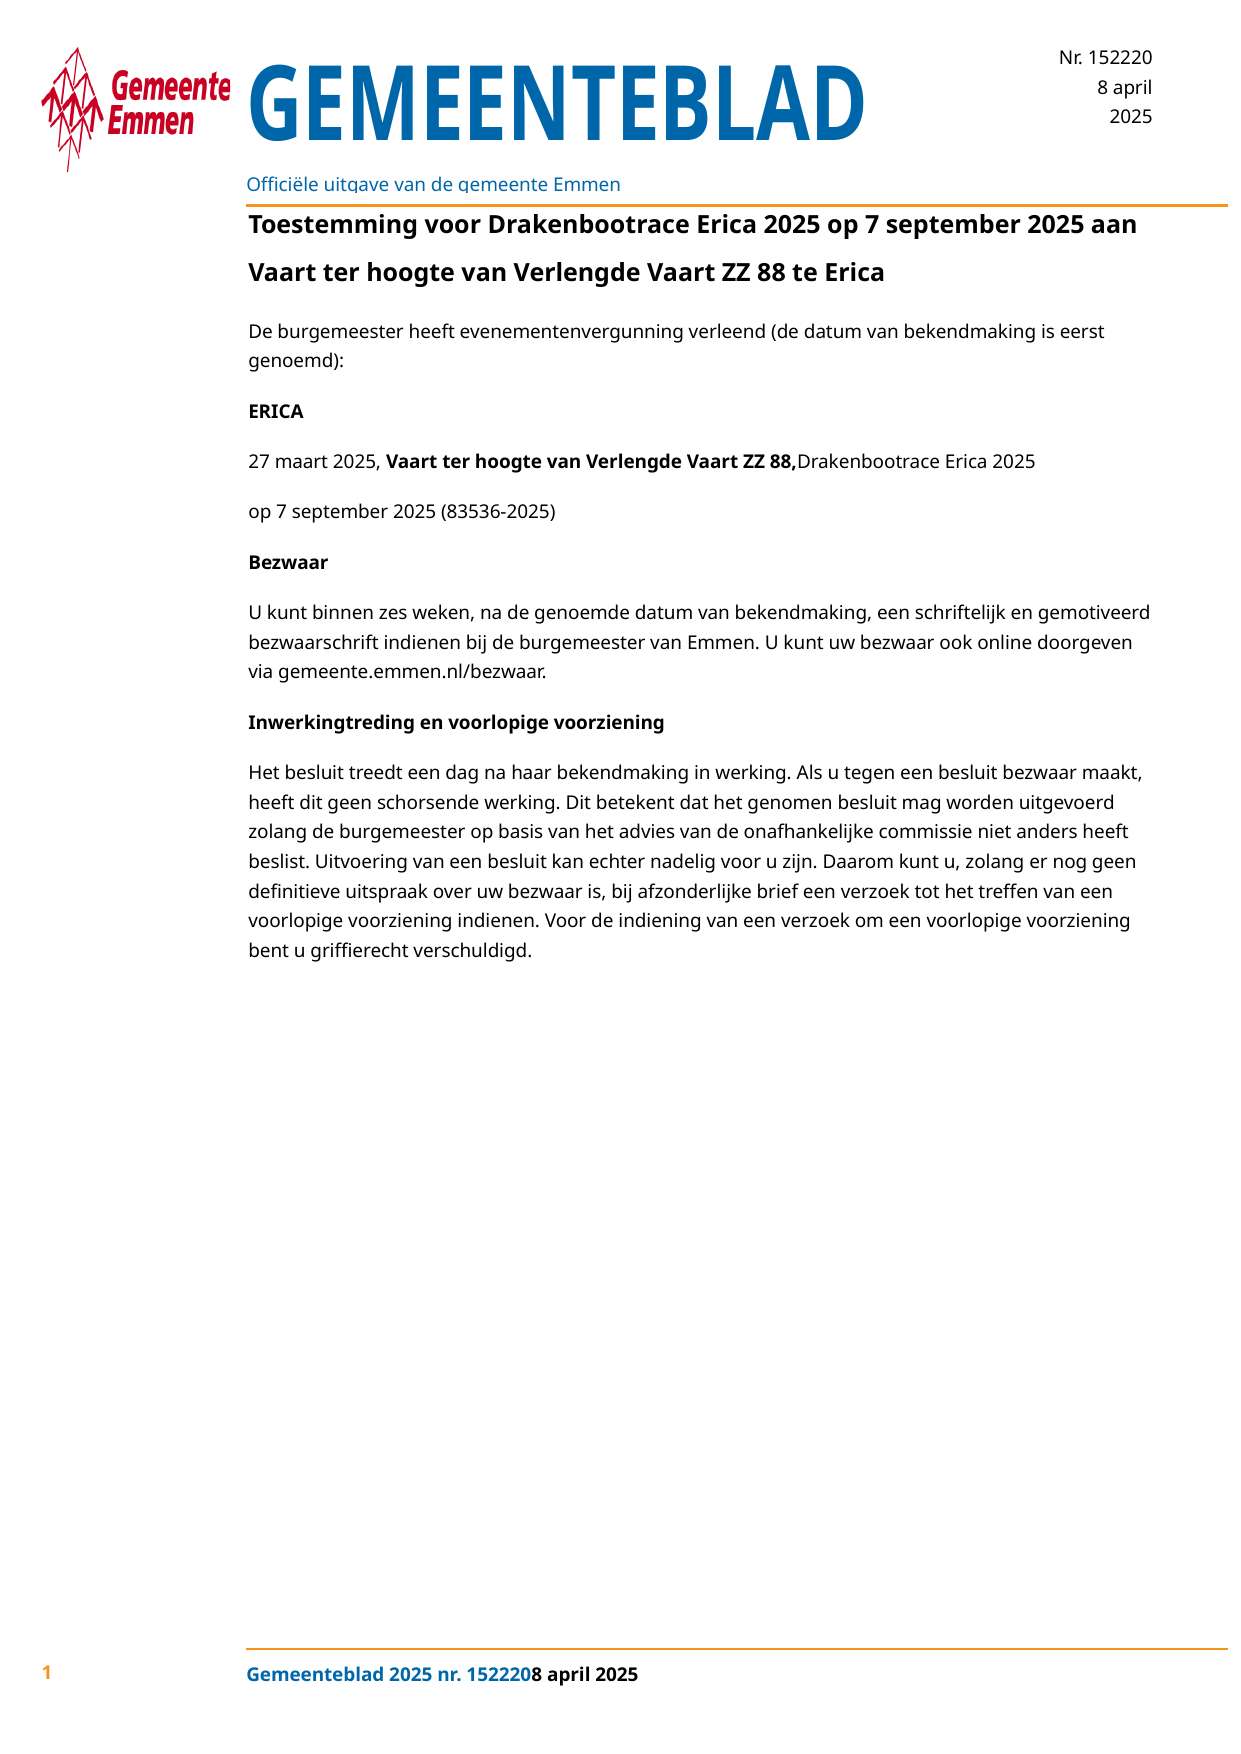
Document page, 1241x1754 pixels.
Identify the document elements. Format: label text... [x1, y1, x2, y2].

picture [41, 47, 231, 172]
text op 7 september 2025 (83536-2025) [248, 499, 1152, 524]
text Toestemming voor Drakenbootrace Erica 2025 op 7 september 2025 aan Vaart ter hoogte van Verlengde Vaart ZZ 88 te Erica [248, 207, 1152, 288]
text De burgemeester heeft evenementenvergunning verleend (de datum van bekendmaking is eerst genoemd): [248, 318, 1152, 373]
text Het besluit treedt een dag na haar bekendmaking in werking. Als u tegen een besluit bezwaar maakt, heeft dit geen schorsende werking. Dit betekent dat het genomen besluit mag worden uitgevoerd zolang de burgemeester op basis van het advies van de onafhankelijke commissie niet anders heeft beslist. Uitvoering van een besluit kan echter nadelig voor u zijn. Daarom kunt u, zolang er nog geen definitieve uitspraak over uw bezwaar is, bij afzonderlijke brief een verzoek tot het treffen van een voorlopige voorziening indienen. Voor de indiening van een verzoek om een voorlopige voorziening bent u griffierecht verschuldigd. [248, 759, 1152, 963]
text ERICA [248, 398, 1152, 424]
text Inwerkingtreding en voorlopige voorziening [248, 709, 1152, 735]
text Bezwaar [248, 549, 1152, 575]
text U kunt binnen zes weken, na de genoemde datum van bekendmaking, een schriftelijk en gemotiveerd bezwaarschrift indienen bij de burgemeester van Emmen. U kunt uw bezwaar ook online doorgeven via gemeente.emmen.nl/bezwaar. [248, 599, 1152, 684]
text 27 maart 2025, Vaart ter hoogte van Verlengde Vaart ZZ 88,Drakenbootrace Erica 2025 [248, 448, 1152, 474]
